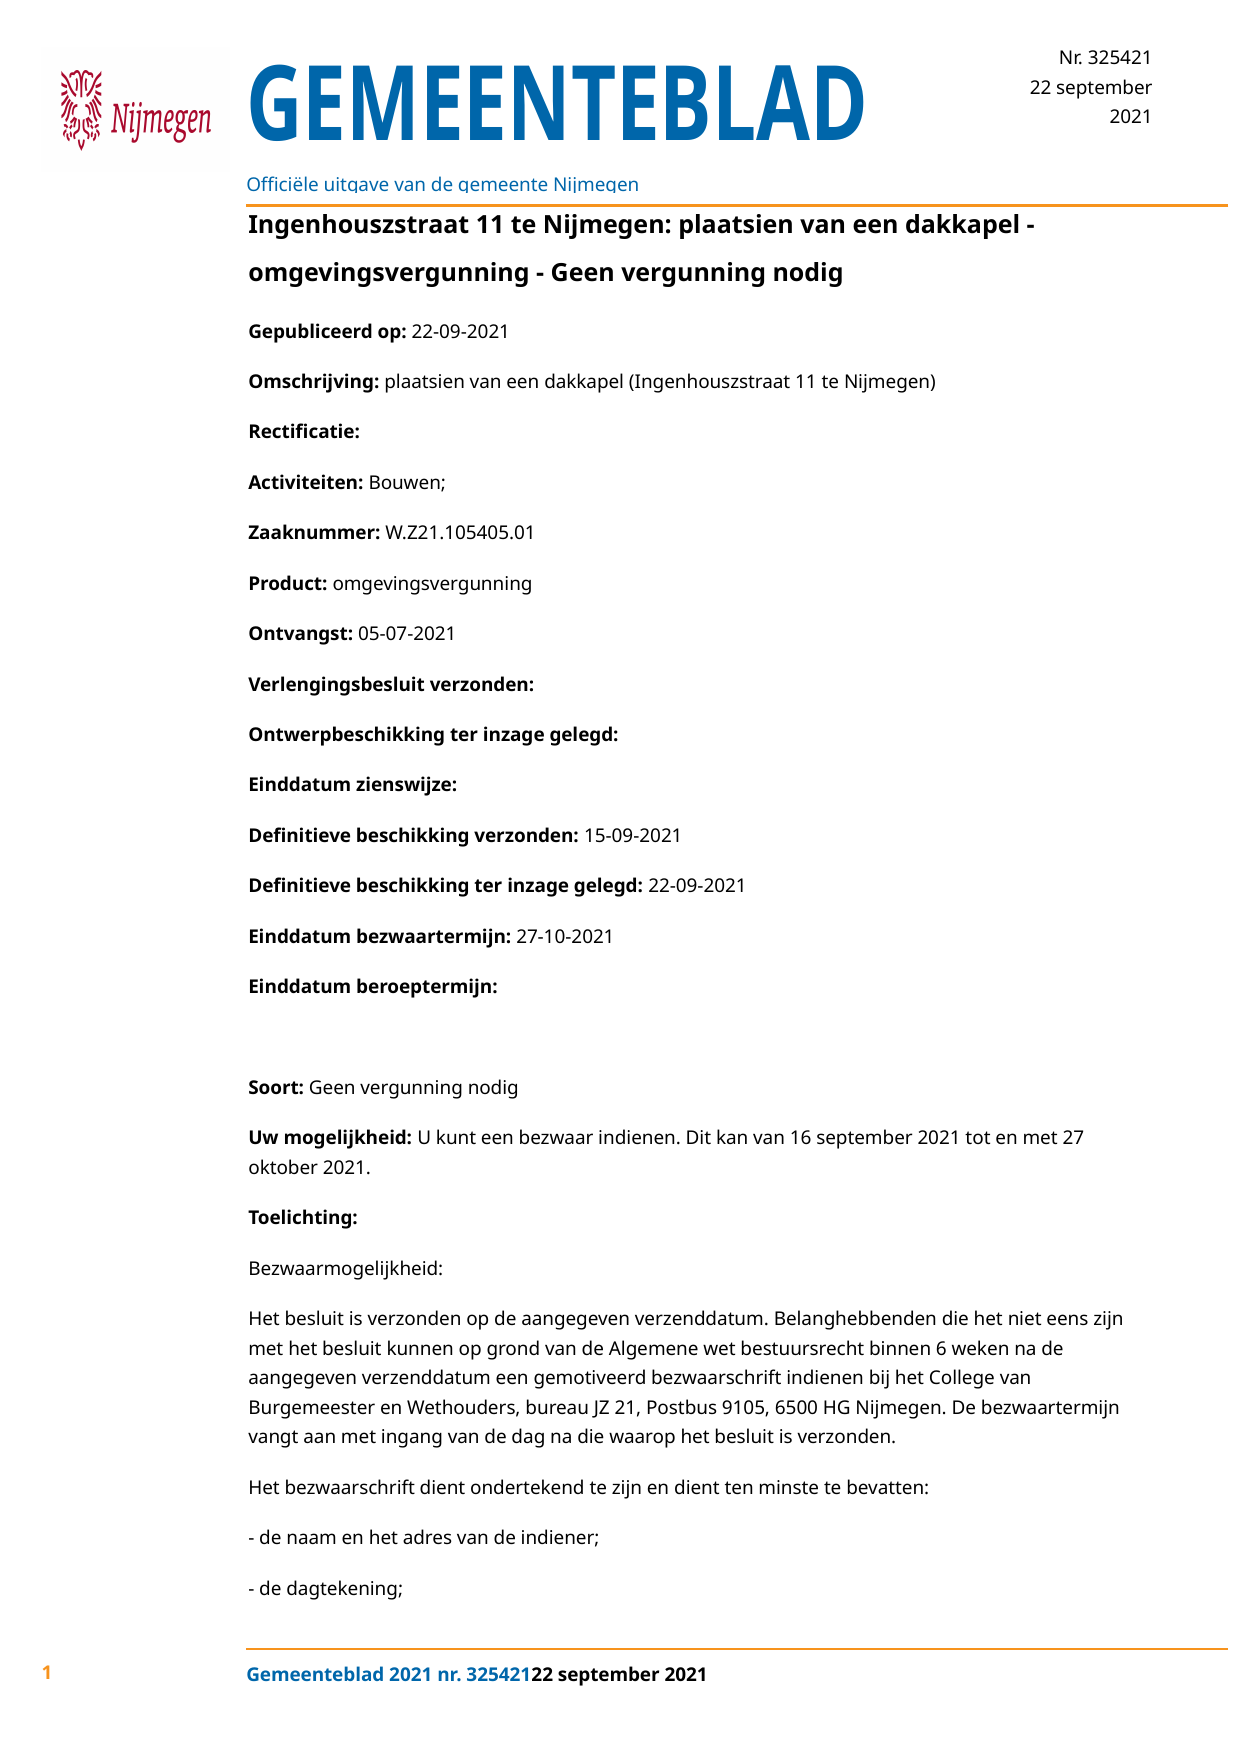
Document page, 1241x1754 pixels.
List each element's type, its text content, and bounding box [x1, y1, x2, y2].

text Einddatum bezwaartermijn: 27-10-2021 [248, 923, 1152, 949]
text Ontwerpbeschikking ter inzage gelegd: [248, 721, 1152, 747]
text - de dagtekening; [248, 1575, 1152, 1601]
text Einddatum zienswijze: [248, 772, 1152, 797]
text Verlengingsbesluit verzonden: [248, 671, 1152, 697]
text Bezwaarmogelijkheid: [248, 1255, 1152, 1281]
text Definitieve beschikking ter inzage gelegd: 22-09-2021 [248, 872, 1152, 898]
text Product: omgevingsvergunning [248, 570, 1152, 596]
text - de naam en het adres van de indiener; [248, 1524, 1152, 1550]
text Einddatum beroeptermijn: [248, 973, 1152, 999]
text Het besluit is verzonden op de aangegeven verzenddatum. Belanghebbenden die het niet eens zijn met het besluit kunnen op grond van de Algemene wet bestuursrecht binnen 6 weken na de aangegeven verzenddatum een gemotiveerd bezwaarschrift indienen bij het College van Burgemeester en Wethouders, bureau JZ 21, Postbus 9105, 6500 HG Nijmegen. De bezwaartermijn vangt aan met ingang van de dag na die waarop het besluit is verzonden. [248, 1305, 1152, 1449]
text Definitieve beschikking verzonden: 15-09-2021 [248, 822, 1152, 848]
text Omschrijving: plaatsien van een dakkapel (Ingenhouszstraat 11 te Nijmegen) [248, 368, 1152, 394]
picture [41, 47, 231, 172]
text Ontvangst: 05-07-2021 [248, 620, 1152, 646]
text Activiteiten: Bouwen; [248, 469, 1152, 495]
text Toelichting: [248, 1204, 1152, 1230]
text Zaaknummer: W.Z21.105405.01 [248, 519, 1152, 545]
text Gepubliceerd op: 22-09-2021 [248, 318, 1152, 344]
text Soort: Geen vergunning nodig [248, 1074, 1152, 1100]
text Het bezwaarschrift dient ondertekend te zijn en dient ten minste te bevatten: [248, 1474, 1152, 1500]
text Ingenhouszstraat 11 te Nijmegen: plaatsien van een dakkapel - omgevingsvergunning - Geen vergunning nodig [248, 207, 1152, 288]
text Rectificatie: [248, 419, 1152, 444]
text Uw mogelijkheid: U kunt een bezwaar indienen. Dit kan van 16 september 2021 tot en met 27 oktober 2021. [248, 1124, 1152, 1180]
